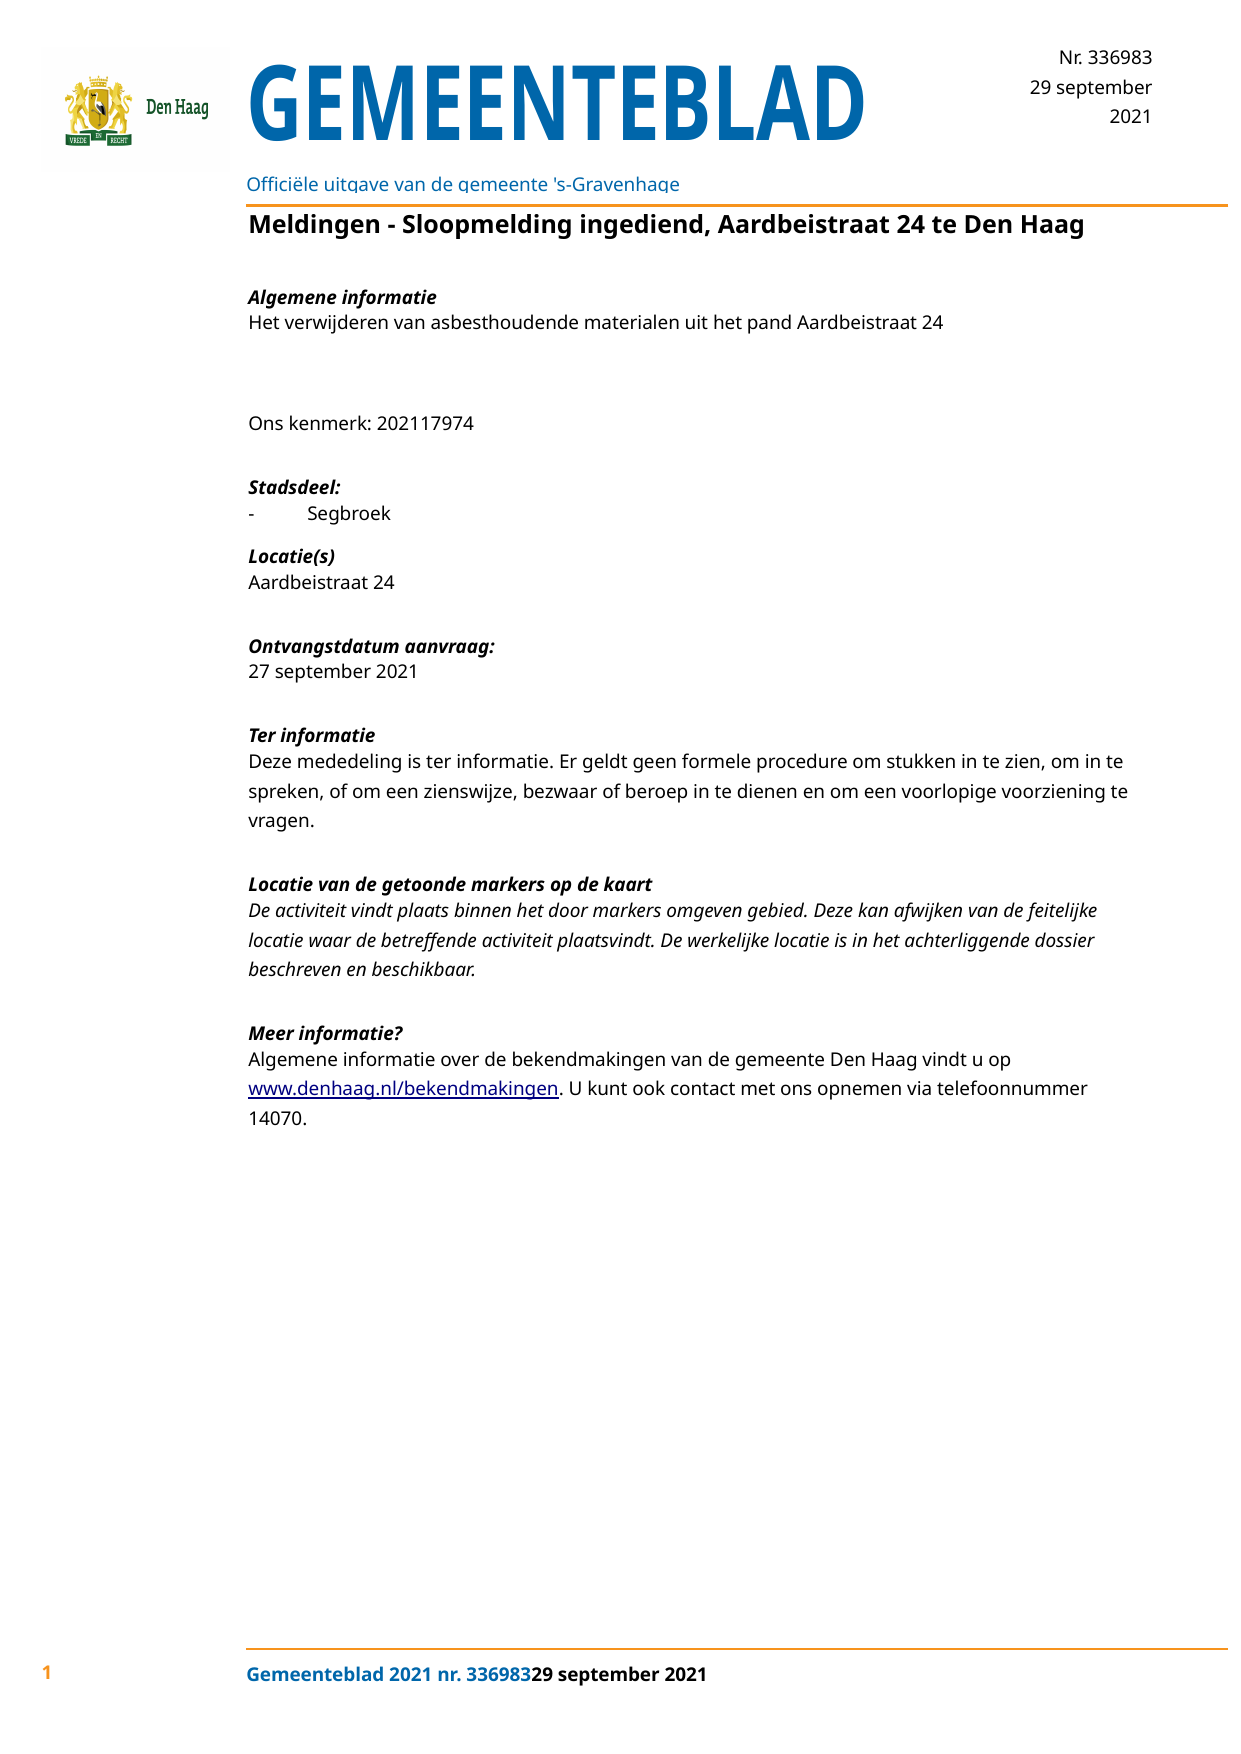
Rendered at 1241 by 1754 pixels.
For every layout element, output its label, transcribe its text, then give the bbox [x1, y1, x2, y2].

text Aardbeistraat 24 [248, 569, 1152, 595]
text Stadsdeel: [248, 474, 1152, 500]
text Ter informatie [248, 723, 1152, 748]
text Meer informatie? [248, 1020, 1152, 1046]
text Ons kenmerk: 202117974 [248, 410, 1152, 436]
text Algemene informatie over de bekendmakingen van de gemeente Den Haag vindt u op www.denhaag.nl/bekendmakingen. U kunt ook contact met ons opnemen via telefoonnummer 14070. [248, 1046, 1152, 1131]
text Locatie van de getoonde markers op de kaart [248, 871, 1152, 897]
list Segbroek [248, 500, 1152, 526]
text Deze mededeling is ter informatie. Er geldt geen formele procedure om stukken in te zien, om in te spreken, of om een zienswijze, bezwaar of beroep in te dienen en om een voorlopige voorziening te vragen. [248, 748, 1152, 833]
picture [41, 47, 231, 172]
text Locatie(s) [248, 543, 1152, 569]
text Het verwijderen van asbesthoudende materialen uit het pand Aardbeistraat 24 [248, 309, 1152, 335]
text Algemene informatie [248, 284, 1152, 309]
text De activiteit vindt plaats binnen het door markers omgeven gebied. Deze kan afwijken van de feitelijke locatie waar de betreffende activiteit plaatsvindt. De werkelijke locatie is in het achterliggende dossier beschreven en beschikbaar. [248, 897, 1152, 982]
text 27 september 2021 [248, 659, 1152, 684]
text Meldingen - Sloopmelding ingediend, Aardbeistraat 24 te Den Haag [248, 207, 1152, 241]
text Ontvangstdatum aanvraag: [248, 633, 1152, 659]
